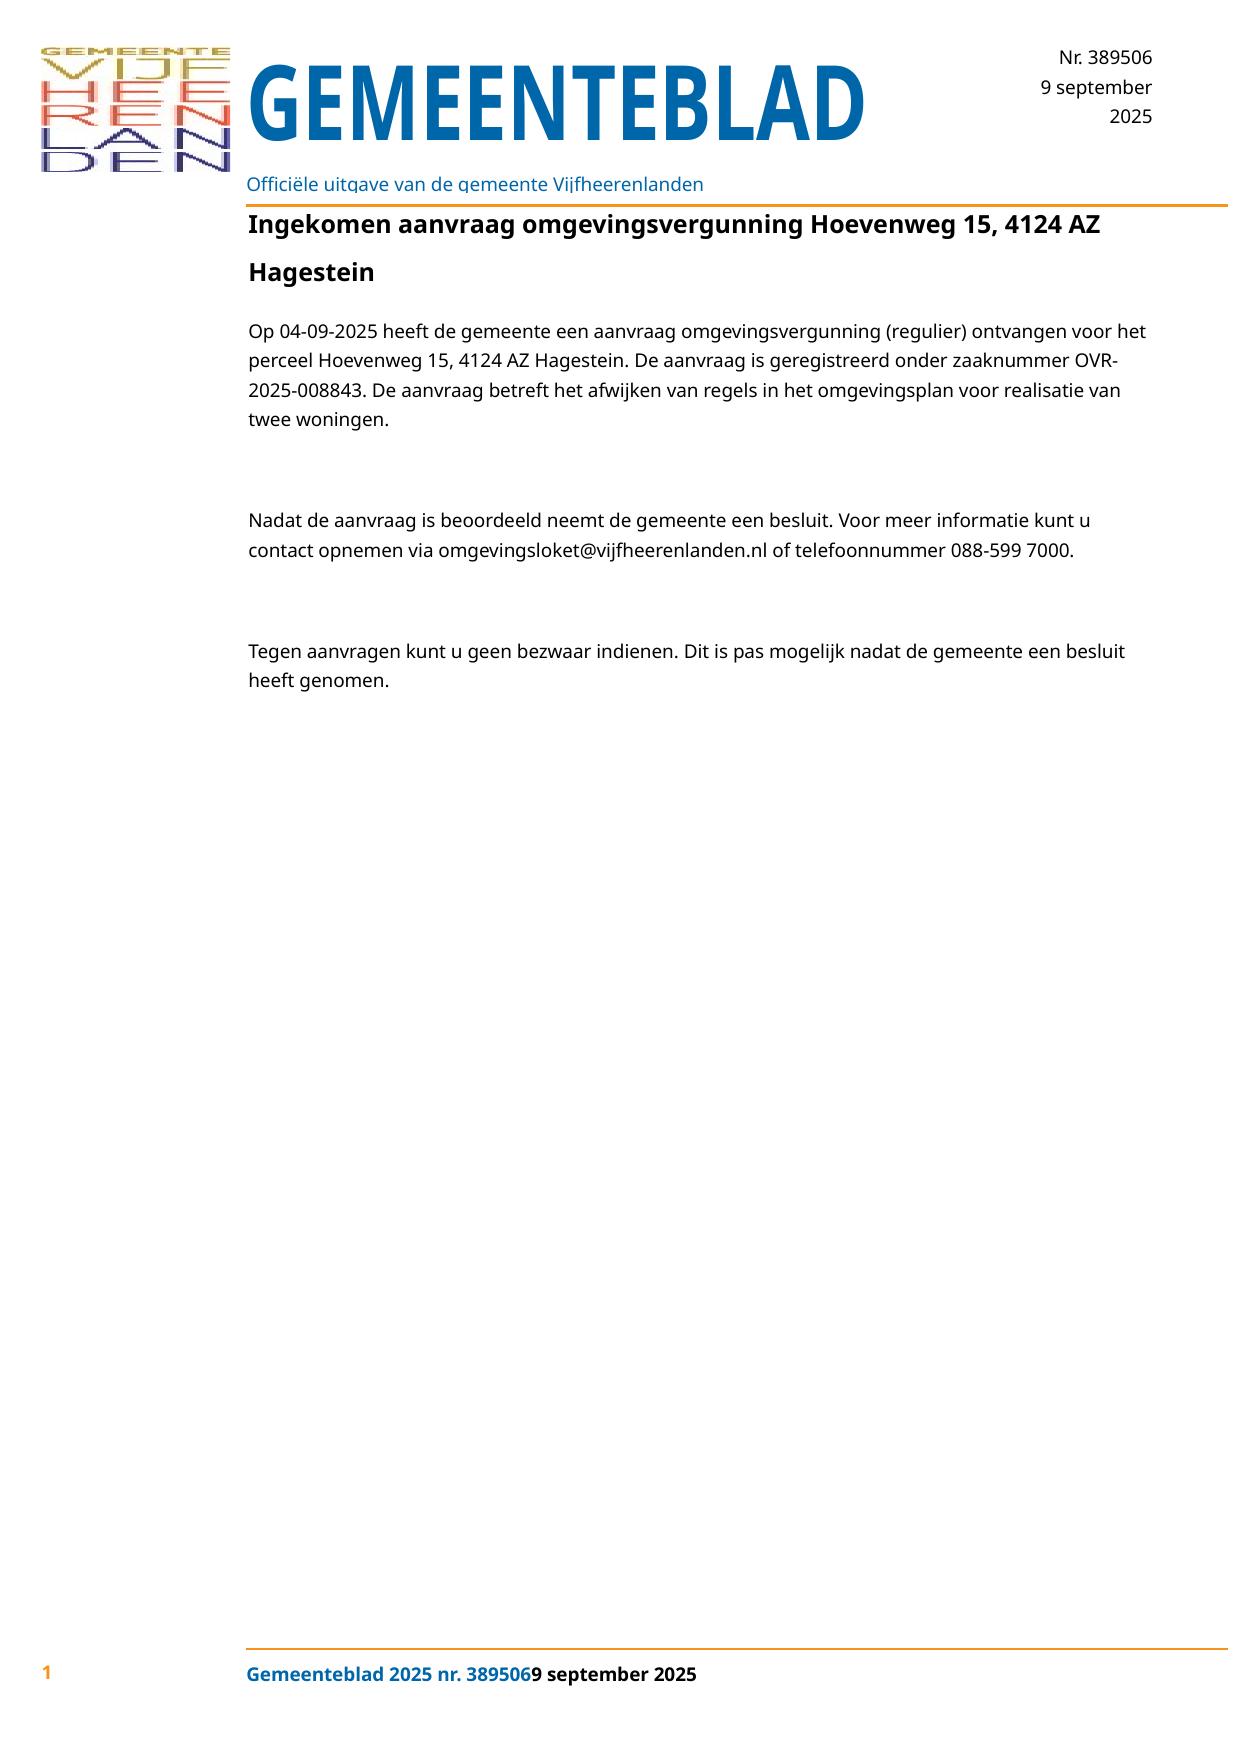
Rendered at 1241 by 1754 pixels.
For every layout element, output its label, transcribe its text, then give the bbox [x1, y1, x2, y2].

text Ingekomen aanvraag omgevingsvergunning Hoevenweg 15, 4124 AZ Hagestein [248, 207, 1152, 288]
text Op 04-09-2025 heeft de gemeente een aanvraag omgevingsvergunning (regulier) ontvangen voor het perceel Hoevenweg 15, 4124 AZ Hagestein. De aanvraag is geregistreerd onder zaaknummer OVR-2025-008843. De aanvraag betreft het afwijken van regels in het omgevingsplan voor realisatie van twee woningen. [248, 318, 1152, 432]
text Tegen aanvragen kunt u geen bezwaar indienen. Dit is pas mogelijk nadat de gemeente een besluit heeft genomen. [248, 638, 1152, 693]
text Nadat de aanvraag is beoordeeld neemt de gemeente een besluit. Voor meer informatie kunt u contact opnemen via omgevingsloket@vijfheerenlanden.nl of telefoonnummer 088-599 7000. [248, 507, 1152, 563]
picture [41, 47, 231, 172]
